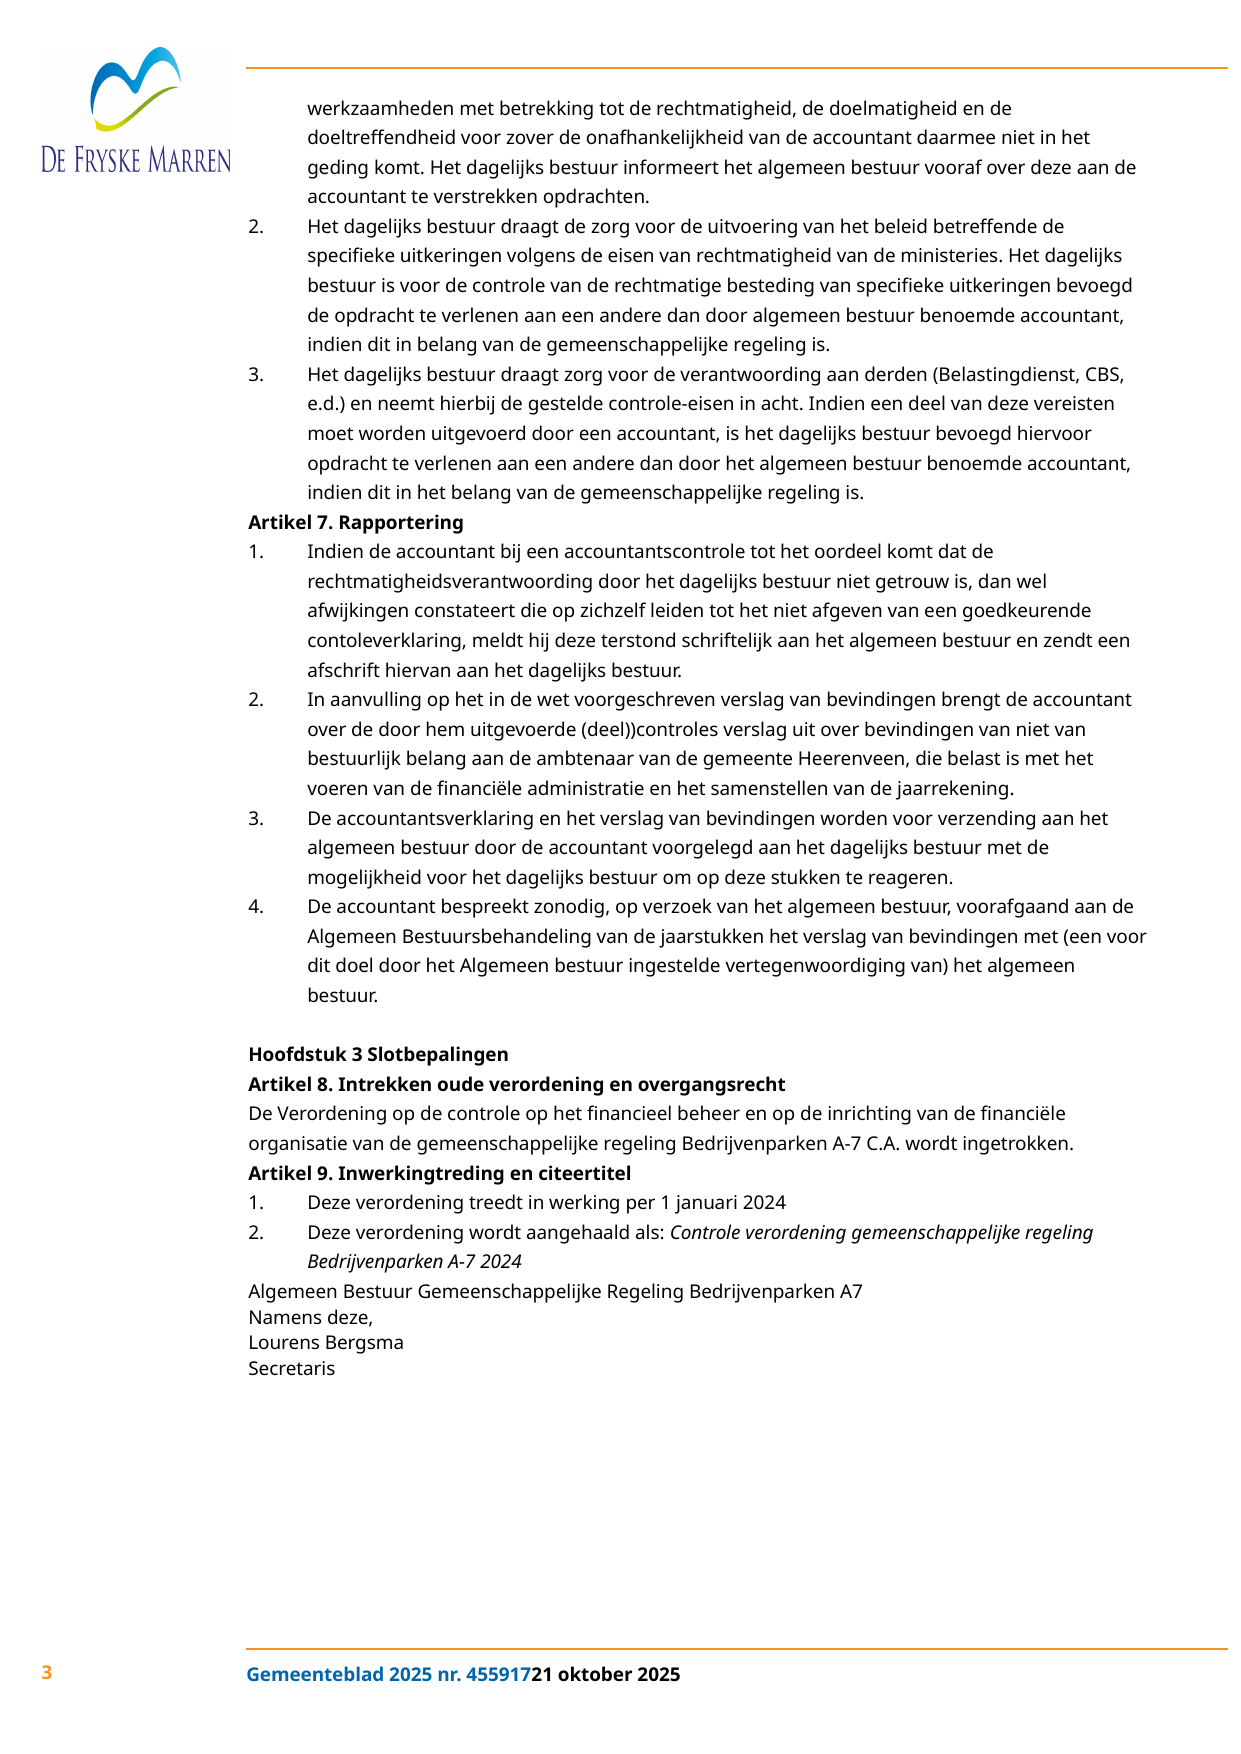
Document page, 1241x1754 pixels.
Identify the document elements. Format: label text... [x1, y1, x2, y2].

text Lourens Bergsma [248, 1329, 1152, 1355]
list Het dagelijks bestuur draagt zorg voor de verantwoording aan derden (Belastingdienst, CBS, e.d.) en neemt hierbij de gestelde controle-eisen in acht. Indien een deel van deze vereisten moet worden uitgevoerd door een accountant, is het dagelijks bestuur bevoegd hiervoor opdracht te verlenen aan een andere dan door het algemeen bestuur benoemde accountant, indien dit in het belang van de gemeenschappelijke regeling is. [248, 361, 1152, 505]
text Hoofdstuk 3 Slotbepalingen [248, 1041, 1152, 1067]
list Het dagelijks bestuur draagt de zorg voor de uitvoering van het beleid betreffende de specifieke uitkeringen volgens de eisen van rechtmatigheid van de ministeries. Het dagelijks bestuur is voor de controle van de rechtmatige besteding van specifieke uitkeringen bevoegd de opdracht te verlenen aan een andere dan door algemeen bestuur benoemde accountant, indien dit in belang van de gemeenschappelijke regeling is. [248, 213, 1152, 357]
text Artikel 9. Inwerkingtreding en citeertitel [248, 1160, 1152, 1186]
text Secretaris [248, 1355, 1152, 1381]
list Indien de accountant bij een accountantscontrole tot het oordeel komt dat de rechtmatigheidsverantwoording door het dagelijks bestuur niet getrouw is, dan wel afwijkingen constateert die op zichzelf leiden tot het niet afgeven van een goedkeurende contoleverklaring, meldt hij deze terstond schriftelijk aan het algemeen bestuur en zendt een afschrift hiervan aan het dagelijks bestuur. [248, 538, 1152, 683]
text Algemeen Bestuur Gemeenschappelijke Regeling Bedrijvenparken A7 [248, 1278, 1152, 1304]
list De accountantsverklaring en het verslag van bevindingen worden voor verzending aan het algemeen bestuur door de accountant voorgelegd aan het dagelijks bestuur met de mogelijkheid voor het dagelijks bestuur om op deze stukken te reageren. [248, 805, 1152, 890]
text Namens deze, [248, 1304, 1152, 1329]
list Deze verordening wordt aangehaald als: Controle verordening gemeenschappelijke regeling Bedrijvenparken A-7 2024 [248, 1219, 1152, 1274]
list werkzaamheden met betrekking tot de rechtmatigheid, de doelmatigheid en de doeltreffendheid voor zover de onafhankelijkheid van de accountant daarmee niet in het geding komt. Het dagelijks bestuur informeert het algemeen bestuur vooraf over deze aan de accountant te verstrekken opdrachten. [248, 95, 1152, 209]
text Artikel 7. Rapportering [248, 509, 1152, 535]
text Artikel 8. Intrekken oude verordening en overgangsrecht [248, 1071, 1152, 1097]
list De accountant bespreekt zonodig, op verzoek van het algemeen bestuur, voorafgaand aan de Algemeen Bestuursbehandeling van de jaarstukken het verslag van bevindingen met (een voor dit doel door het Algemeen bestuur ingestelde vertegenwoordiging van) het algemeen bestuur. [248, 893, 1152, 1008]
list Deze verordening treedt in werking per 1 januari 2024 [248, 1189, 1152, 1215]
picture [41, 47, 231, 172]
list In aanvulling op het in de wet voorgeschreven verslag van bevindingen brengt de accountant over de door hem uitgevoerde (deel))controles verslag uit over bevindingen van niet van bestuurlijk belang aan de ambtenaar van de gemeente Heerenveen, die belast is met het voeren van de financiële administratie en het samenstellen van de jaarrekening. [248, 686, 1152, 801]
text De Verordening op de controle op het financieel beheer en op de inrichting van de financiële organisatie van de gemeenschappelijke regeling Bedrijvenparken A-7 C.A. wordt ingetrokken. [248, 1101, 1152, 1156]
